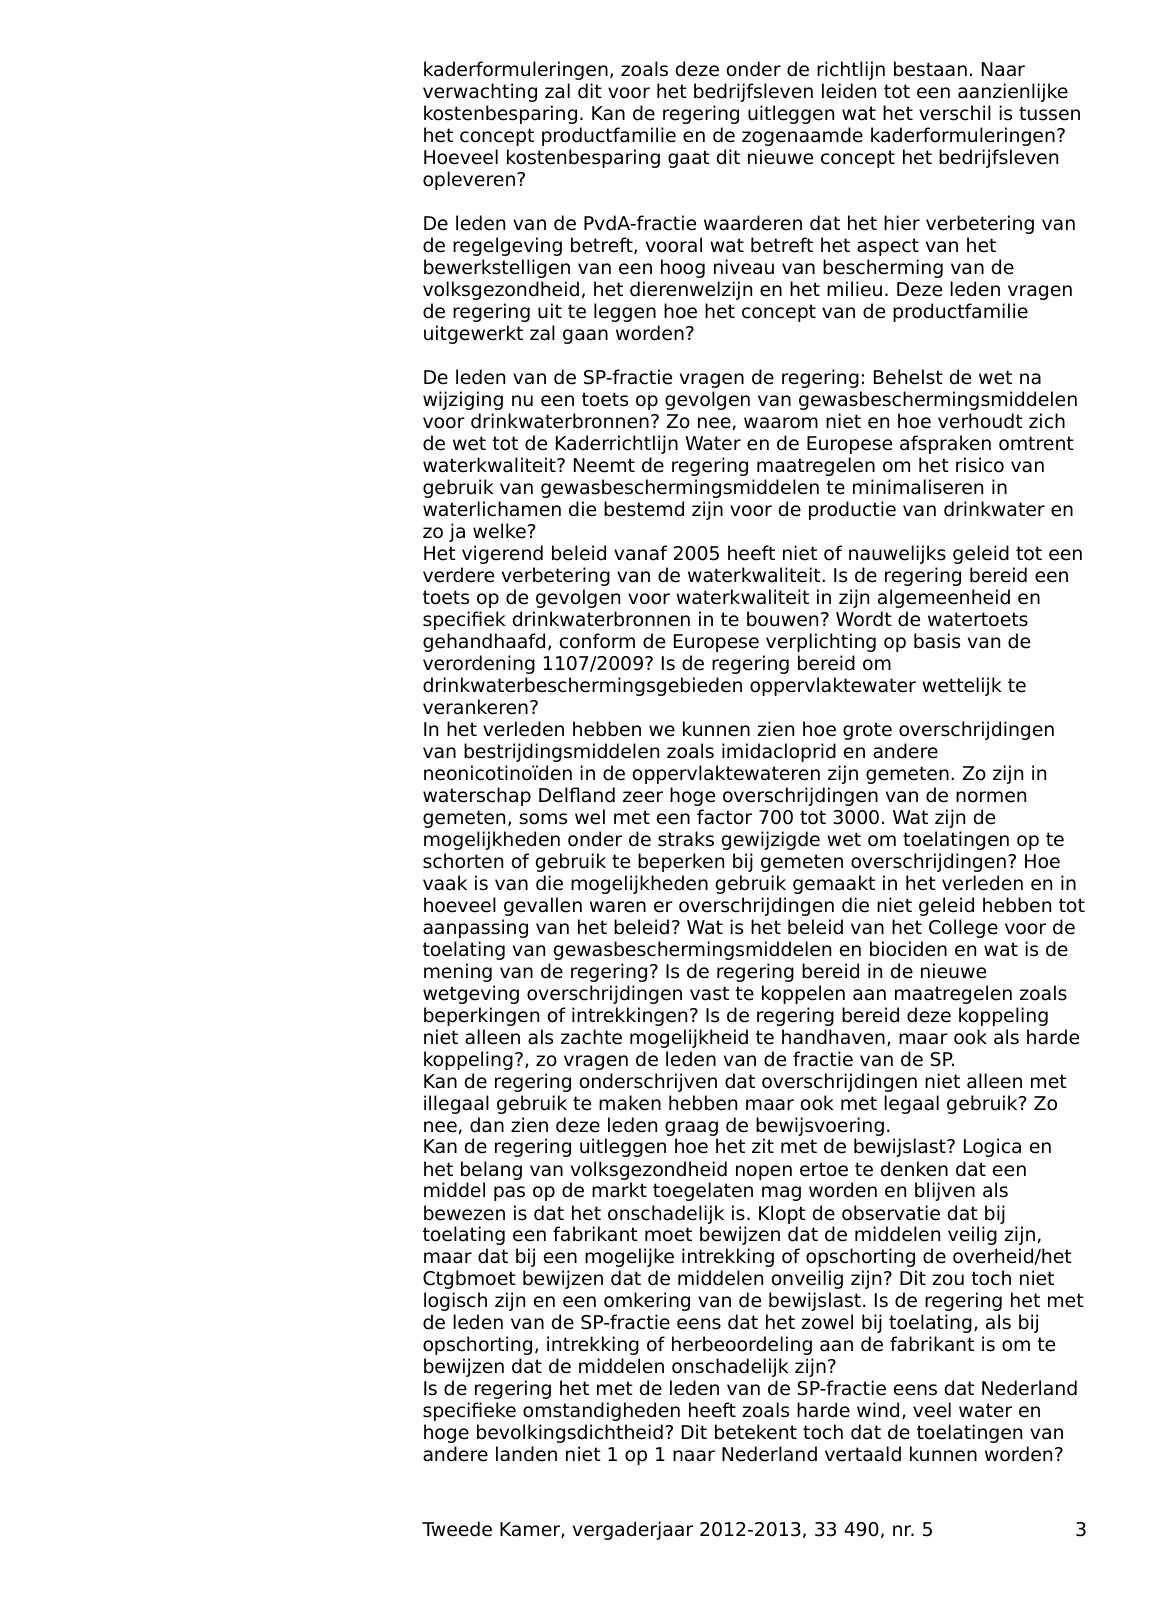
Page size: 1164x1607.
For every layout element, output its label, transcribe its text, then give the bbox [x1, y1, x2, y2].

text De leden van de PvdA-fractie waarderen dat het hier verbetering van de regelgeving betreft, vooral wat betreft het aspect van het bewerkstelligen van een hoog niveau van bescherming van de volksgezondheid, het dierenwelzijn en het milieu. Deze leden vragen de regering uit te leggen hoe het concept van de productfamilie uitgewerkt zal gaan worden? [422, 213, 1087, 345]
text In het verleden hebben we kunnen zien hoe grote overschrijdingen van bestrijdingsmiddelen zoals imidacloprid en andere neonicotinoïden in de oppervlaktewateren zijn gemeten. Zo zijn in waterschap Delfland zeer hoge overschrijdingen van de normen gemeten, soms wel met een factor 700 tot 3000. Wat zijn de mogelijkheden onder de straks gewijzigde wet om toelatingen op te schorten of gebruik te beperken bij gemeten overschrijdingen? Hoe vaak is van die mogelijkheden gebruik gemaakt in het verleden en in hoeveel gevallen waren er overschrijdingen die niet geleid hebben tot aanpassing van het beleid? Wat is het beleid van het College voor de toelating van gewasbeschermingsmiddelen en biociden en wat is de mening van de regering? Is de regering bereid in de nieuwe wetgeving overschrijdingen vast te koppelen aan maatregelen zoals beperkingen of intrekkingen? Is de regering bereid deze koppeling niet alleen als zachte mogelijkheid te handhaven, maar ook als harde koppeling?, zo vragen de leden van de fractie van de SP. [422, 719, 1087, 1071]
text Kan de regering uitleggen hoe het zit met de bewijslast? Logica en het belang van volksgezondheid nopen ertoe te denken dat een middel pas op de markt toegelaten mag worden en blijven als bewezen is dat het onschadelijk is. Klopt de observatie dat bij toelating een fabrikant moet bewijzen dat de middelen veilig zijn, maar dat bij een mogelijke intrekking of opschorting de overheid/het Ctgbmoet bewijzen dat de middelen onveilig zijn? Dit zou toch niet logisch zijn en een omkering van de bewijslast. Is de regering het met de leden van de SP-fractie eens dat het zowel bij toelating, als bij opschorting, intrekking of herbeoordeling aan de fabrikant is om te bewijzen dat de middelen onschadelijk zijn? [422, 1136, 1087, 1378]
text Kan de regering onderschrijven dat overschrijdingen niet alleen met illegaal gebruik te maken hebben maar ook met legaal gebruik? Zo nee, dan zien deze leden graag de bewijsvoering. [422, 1071, 1087, 1136]
text De leden van de SP-fractie vragen de regering: Behelst de wet na wijziging nu een toets op gevolgen van gewasbeschermingsmiddelen voor drinkwaterbronnen? Zo nee, waarom niet en hoe verhoudt zich de wet tot de Kaderrichtlijn Water en de Europese afspraken omtrent waterkwaliteit? Neemt de regering maatregelen om het risico van gebruik van gewasbeschermingsmiddelen te minimaliseren in waterlichamen die bestemd zijn voor de productie van drinkwater en zo ja welke? [422, 367, 1087, 543]
text Is de regering het met de leden van de SP-fractie eens dat Nederland specifieke omstandigheden heeft zoals harde wind, veel water en hoge bevolkingsdichtheid? Dit betekent toch dat de toelatingen van andere landen niet 1 op 1 naar Nederland vertaald kunnen worden? [422, 1378, 1087, 1466]
text Het vigerend beleid vanaf 2005 heeft niet of nauwelijks geleid tot een verdere verbetering van de waterkwaliteit. Is de regering bereid een toets op de gevolgen voor waterkwaliteit in zijn algemeenheid en specifiek drinkwaterbronnen in te bouwen? Wordt de watertoets gehandhaafd, conform de Europese verplichting op basis van de verordening 1107/2009? Is de regering bereid om drinkwaterbeschermingsgebieden oppervlaktewater wettelijk te verankeren? [422, 543, 1087, 719]
text kaderformuleringen, zoals deze onder de richtlijn bestaan. Naar verwachting zal dit voor het bedrijfsleven leiden tot een aanzienlijke kostenbesparing. Kan de regering uitleggen wat het verschil is tussen het concept productfamilie en de zogenaamde kaderformuleringen? Hoeveel kostenbesparing gaat dit nieuwe concept het bedrijfsleven opleveren? [422, 59, 1087, 191]
